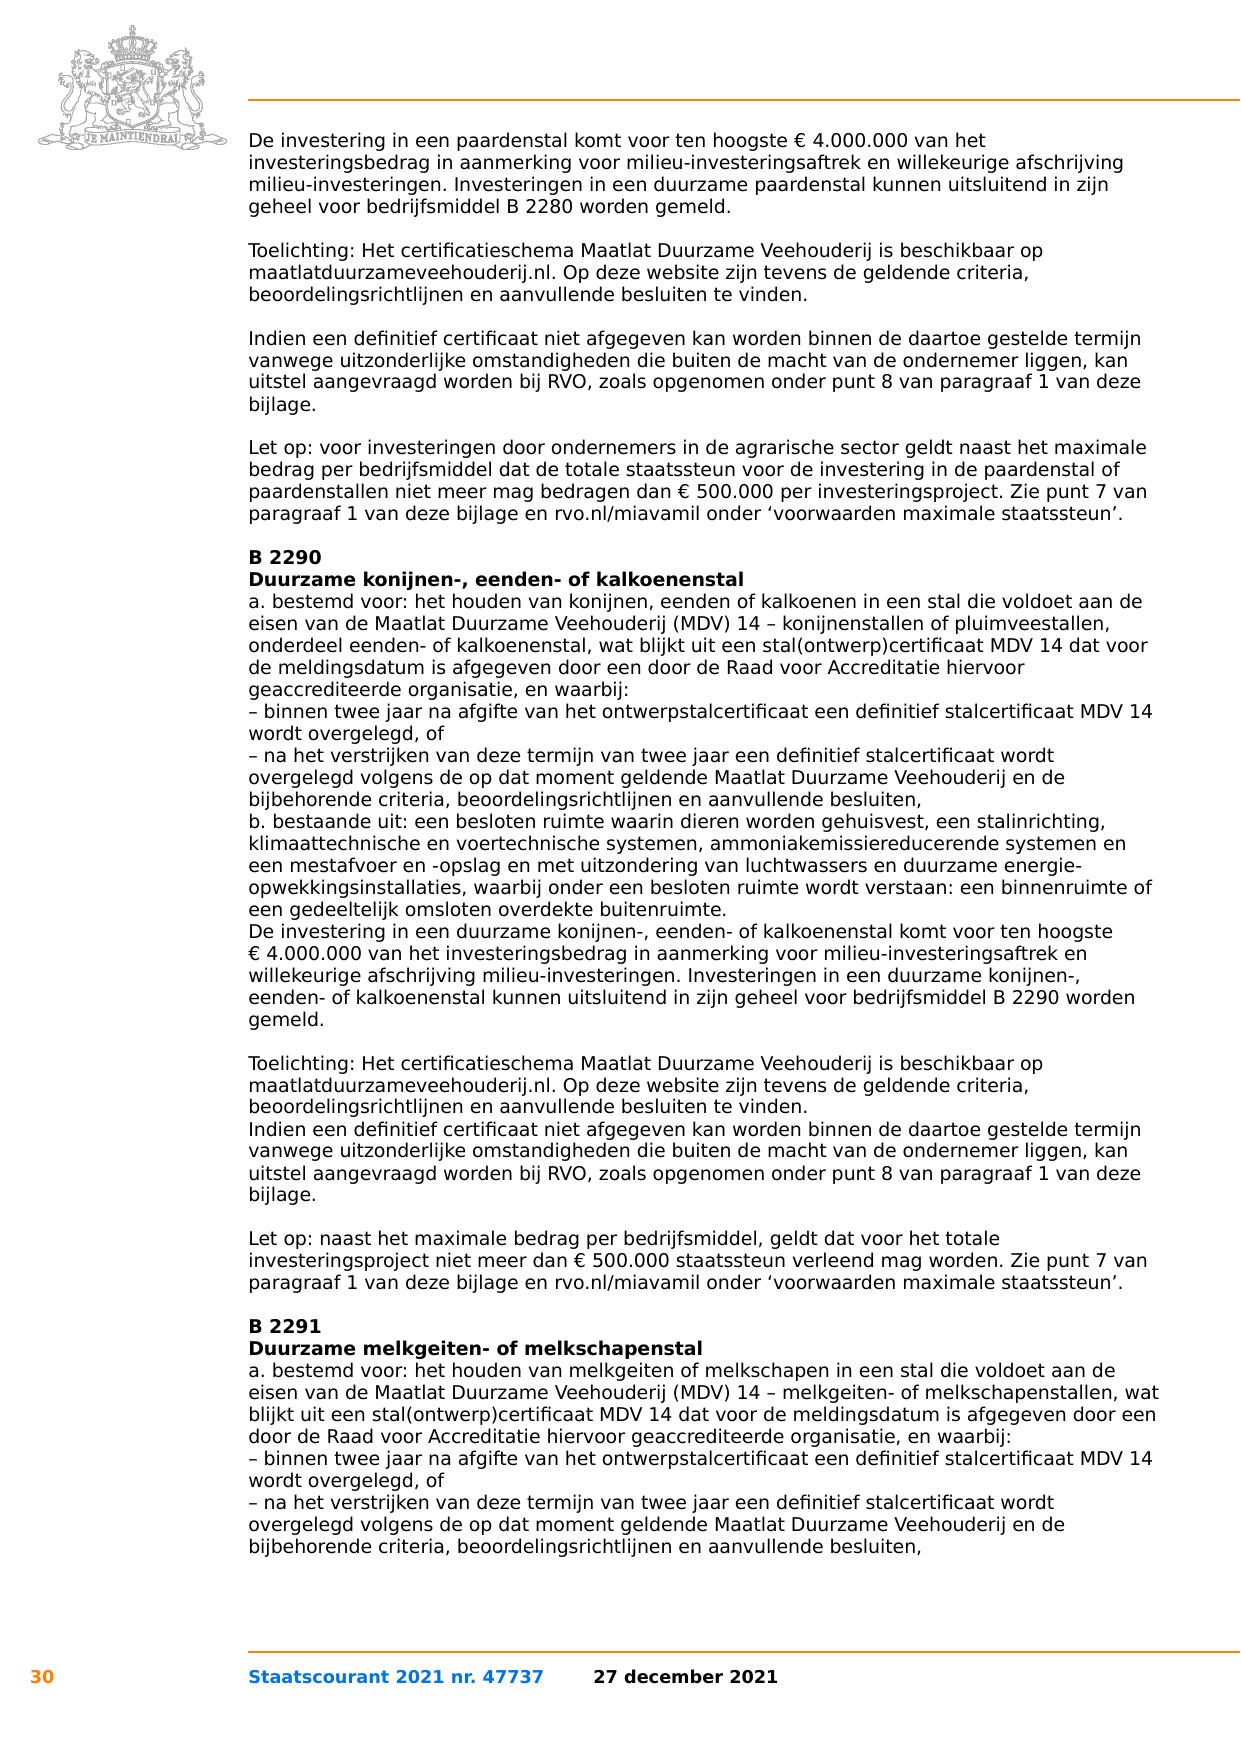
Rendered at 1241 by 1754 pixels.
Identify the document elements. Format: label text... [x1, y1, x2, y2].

text – na het verstrijken van deze termijn van twee jaar een definitief stalcertificaat wordt overgelegd volgens de op dat moment geldende Maatlat Duurzame Veehouderij en de bijbehorende criteria, beoordelingsrichtlijnen en aanvullende besluiten, [248, 1492, 1163, 1558]
text – binnen twee jaar na afgifte van het ontwerpstalcertificaat een definitief stalcertificaat MDV 14 wordt overgelegd, of [248, 701, 1163, 745]
text B 2290 [248, 547, 1163, 569]
text Let op: naast het maximale bedrag per bedrijfsmiddel, geldt dat voor het totale investeringsproject niet meer dan € 500.000 staatssteun verleend mag worden. Zie punt 7 van paragraaf 1 van deze bijlage en rvo.nl/miavamil onder ‘voorwaarden maximale staatssteun’. [248, 1228, 1163, 1294]
picture [38, 25, 227, 150]
text Indien een definitief certificaat niet afgegeven kan worden binnen de daartoe gestelde termijn vanwege uitzonderlijke omstandigheden die buiten de macht van de ondernemer liggen, kan uitstel aangevraagd worden bij RVO, zoals opgenomen onder punt 8 van paragraaf 1 van deze bijlage. [248, 1118, 1163, 1206]
text a. bestemd voor: het houden van melkgeiten of melkschapen in een stal die voldoet aan de eisen van de Maatlat Duurzame Veehouderij (MDV) 14 – melkgeiten- of melkschapenstallen, wat blijkt uit een stal(ontwerp)certificaat MDV 14 dat voor de meldingsdatum is afgegeven door een door de Raad voor Accreditatie hiervoor geaccrediteerde organisatie, en waarbij: [248, 1360, 1163, 1448]
text b. bestaande uit: een besloten ruimte waarin dieren worden gehuisvest, een stalinrichting, klimaattechnische en voertechnische systemen, ammoniakemissiereducerende systemen en een mestafvoer en -opslag en met uitzondering van luchtwassers en duurzame energie-opwekkingsinstallaties, waarbij onder een besloten ruimte wordt verstaan: een binnenruimte of een gedeeltelijk omsloten overdekte buitenruimte. [248, 811, 1163, 921]
text – na het verstrijken van deze termijn van twee jaar een definitief stalcertificaat wordt overgelegd volgens de op dat moment geldende Maatlat Duurzame Veehouderij en de bijbehorende criteria, beoordelingsrichtlijnen en aanvullende besluiten, [248, 745, 1163, 811]
text Toelichting: Het certificatieschema Maatlat Duurzame Veehouderij is beschikbaar op maatlatduurzameveehouderij.nl. Op deze website zijn tevens de geldende criteria, beoordelingsrichtlijnen en aanvullende besluiten te vinden. [248, 240, 1163, 306]
text De investering in een duurzame konijnen-, eenden- of kalkoenenstal komt voor ten hoogste € 4.000.000 van het investeringsbedrag in aanmerking voor milieu-investeringsaftrek en willekeurige afschrijving milieu-investeringen. Investeringen in een duurzame konijnen-, eenden- of kalkoenenstal kunnen uitsluitend in zijn geheel voor bedrijfsmiddel B 2290 worden gemeld. [248, 921, 1163, 1031]
text a. bestemd voor: het houden van konijnen, eenden of kalkoenen in een stal die voldoet aan de eisen van de Maatlat Duurzame Veehouderij (MDV) 14 – konijnenstallen of pluimveestallen, onderdeel eenden- of kalkoenenstal, wat blijkt uit een stal(ontwerp)certificaat MDV 14 dat voor de meldingsdatum is afgegeven door een door de Raad voor Accreditatie hiervoor geaccrediteerde organisatie, en waarbij: [248, 591, 1163, 701]
text – binnen twee jaar na afgifte van het ontwerpstalcertificaat een definitief stalcertificaat MDV 14 wordt overgelegd, of [248, 1448, 1163, 1492]
text B 2291 [248, 1316, 1163, 1338]
text Toelichting: Het certificatieschema Maatlat Duurzame Veehouderij is beschikbaar op maatlatduurzameveehouderij.nl. Op deze website zijn tevens de geldende criteria, beoordelingsrichtlijnen en aanvullende besluiten te vinden. [248, 1052, 1163, 1118]
text Let op: voor investeringen door ondernemers in de agrarische sector geldt naast het maximale bedrag per bedrijfsmiddel dat de totale staatssteun voor de investering in de paardenstal of paardenstallen niet meer mag bedragen dan € 500.000 per investeringsproject. Zie punt 7 van paragraaf 1 van deze bijlage en rvo.nl/miavamil onder ‘voorwaarden maximale staatssteun’. [248, 437, 1163, 525]
text De investering in een paardenstal komt voor ten hoogste € 4.000.000 van het investeringsbedrag in aanmerking voor milieu-investeringsaftrek en willekeurige afschrijving milieu-investeringen. Investeringen in een duurzame paardenstal kunnen uitsluitend in zijn geheel voor bedrijfsmiddel B 2280 worden gemeld. [248, 130, 1163, 218]
text Duurzame melkgeiten- of melkschapenstal [248, 1338, 1163, 1360]
text Indien een definitief certificaat niet afgegeven kan worden binnen de daartoe gestelde termijn vanwege uitzonderlijke omstandigheden die buiten de macht van de ondernemer liggen, kan uitstel aangevraagd worden bij RVO, zoals opgenomen onder punt 8 van paragraaf 1 van deze bijlage. [248, 327, 1163, 415]
text Duurzame konijnen-, eenden- of kalkoenenstal [248, 569, 1163, 591]
